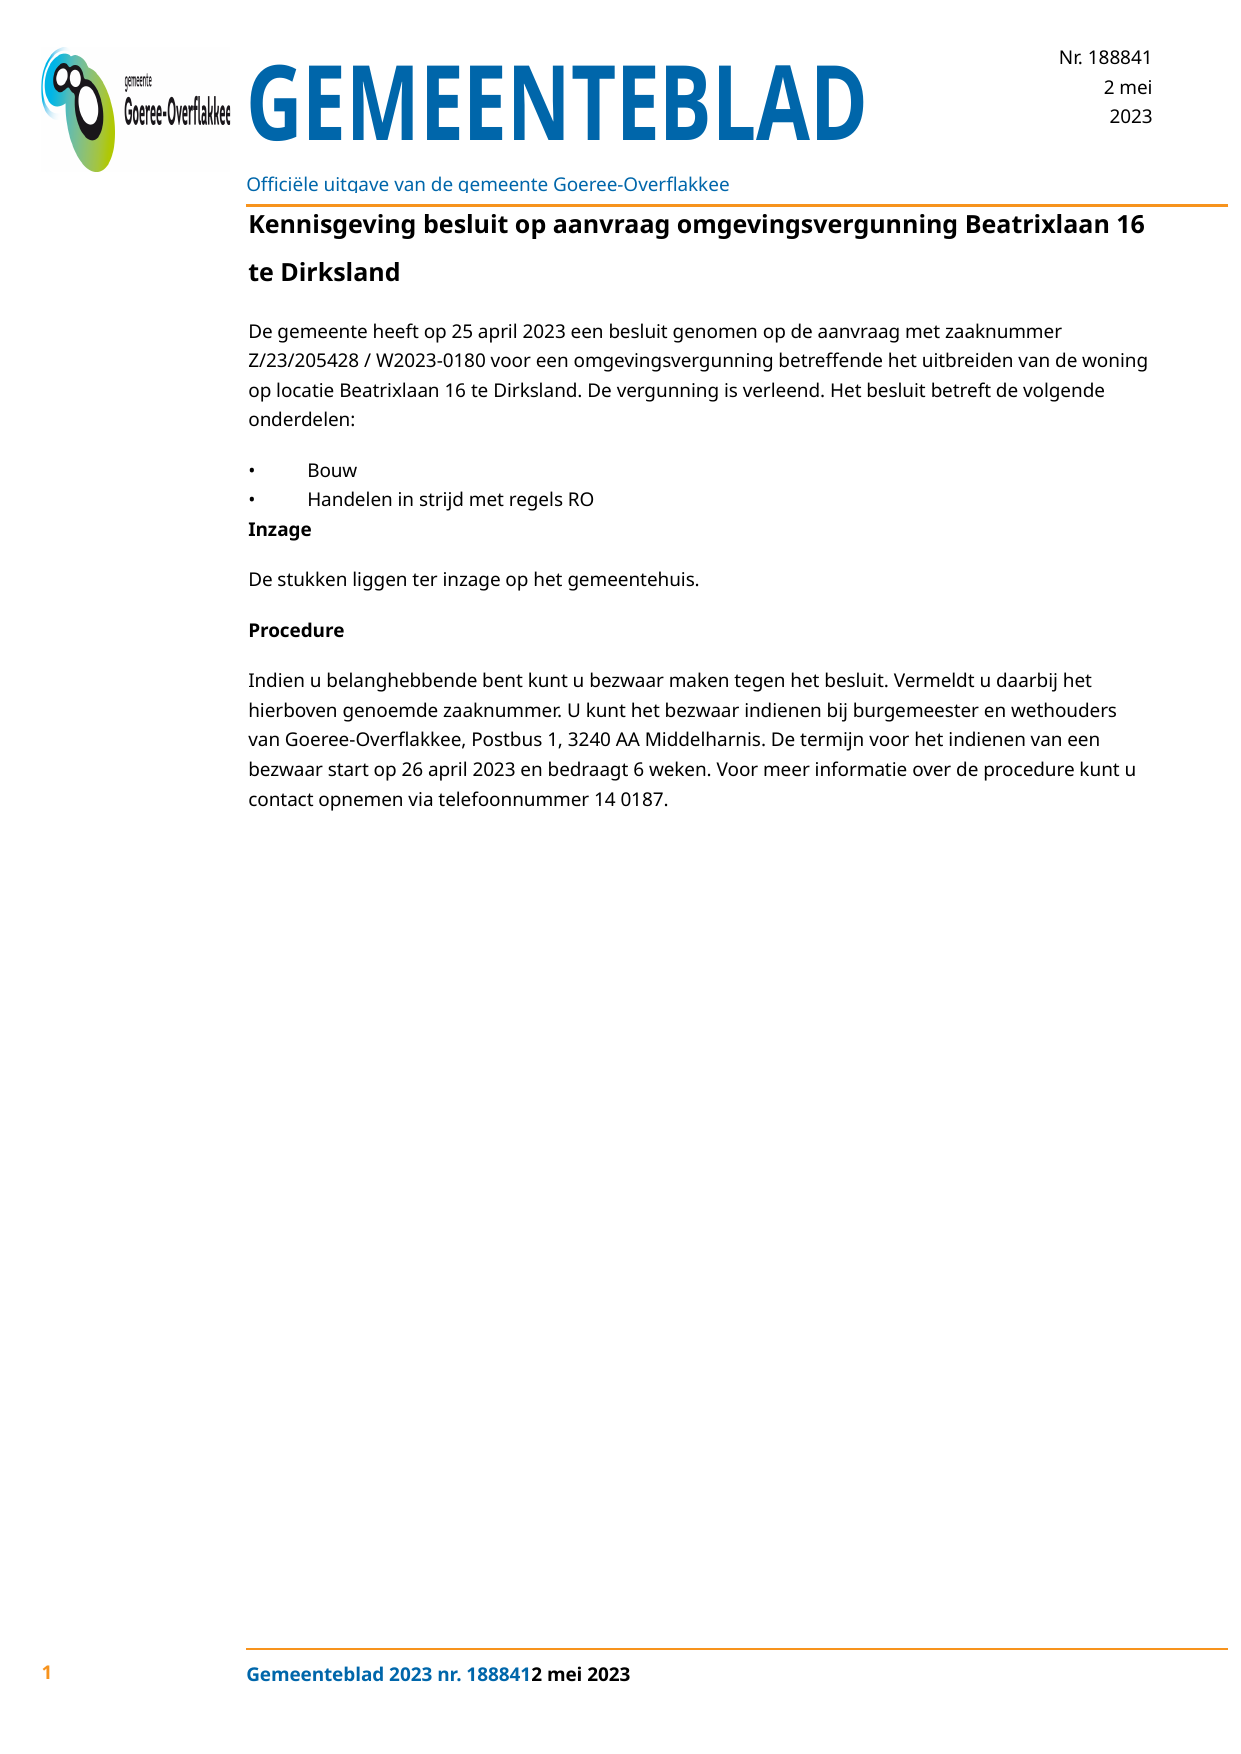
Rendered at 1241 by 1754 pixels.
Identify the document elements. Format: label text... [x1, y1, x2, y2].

text Inzage [248, 516, 1152, 542]
text De gemeente heeft op 25 april 2023 een besluit genomen op de aanvraag met zaaknummer Z/23/205428 / W2023-0180 voor een omgevingsvergunning betreffende het uitbreiden van de woning op locatie Beatrixlaan 16 te Dirksland. De vergunning is verleend. Het besluit betreft de volgende onderdelen: [248, 318, 1152, 432]
text Indien u belanghebbende bent kunt u bezwaar maken tegen het besluit. Vermeldt u daarbij het hierboven genoemde zaaknummer. U kunt het bezwaar indienen bij burgemeester en wethouders van Goeree-Overflakkee, Postbus 1, 3240 AA Middelharnis. De termijn voor het indienen van een bezwaar start op 26 april 2023 en bedraagt 6 weken. Voor meer informatie over de procedure kunt u contact opnemen via telefoonnummer 14 0187. [248, 667, 1152, 812]
list Handelen in strijd met regels RO [248, 487, 1152, 512]
list Bouw [248, 457, 1152, 483]
text Procedure [248, 617, 1152, 643]
text Kennisgeving besluit op aanvraag omgevingsvergunning Beatrixlaan 16 te Dirksland [248, 207, 1152, 288]
text De stukken liggen ter inzage op het gemeentehuis. [248, 567, 1152, 592]
picture [41, 47, 231, 172]
